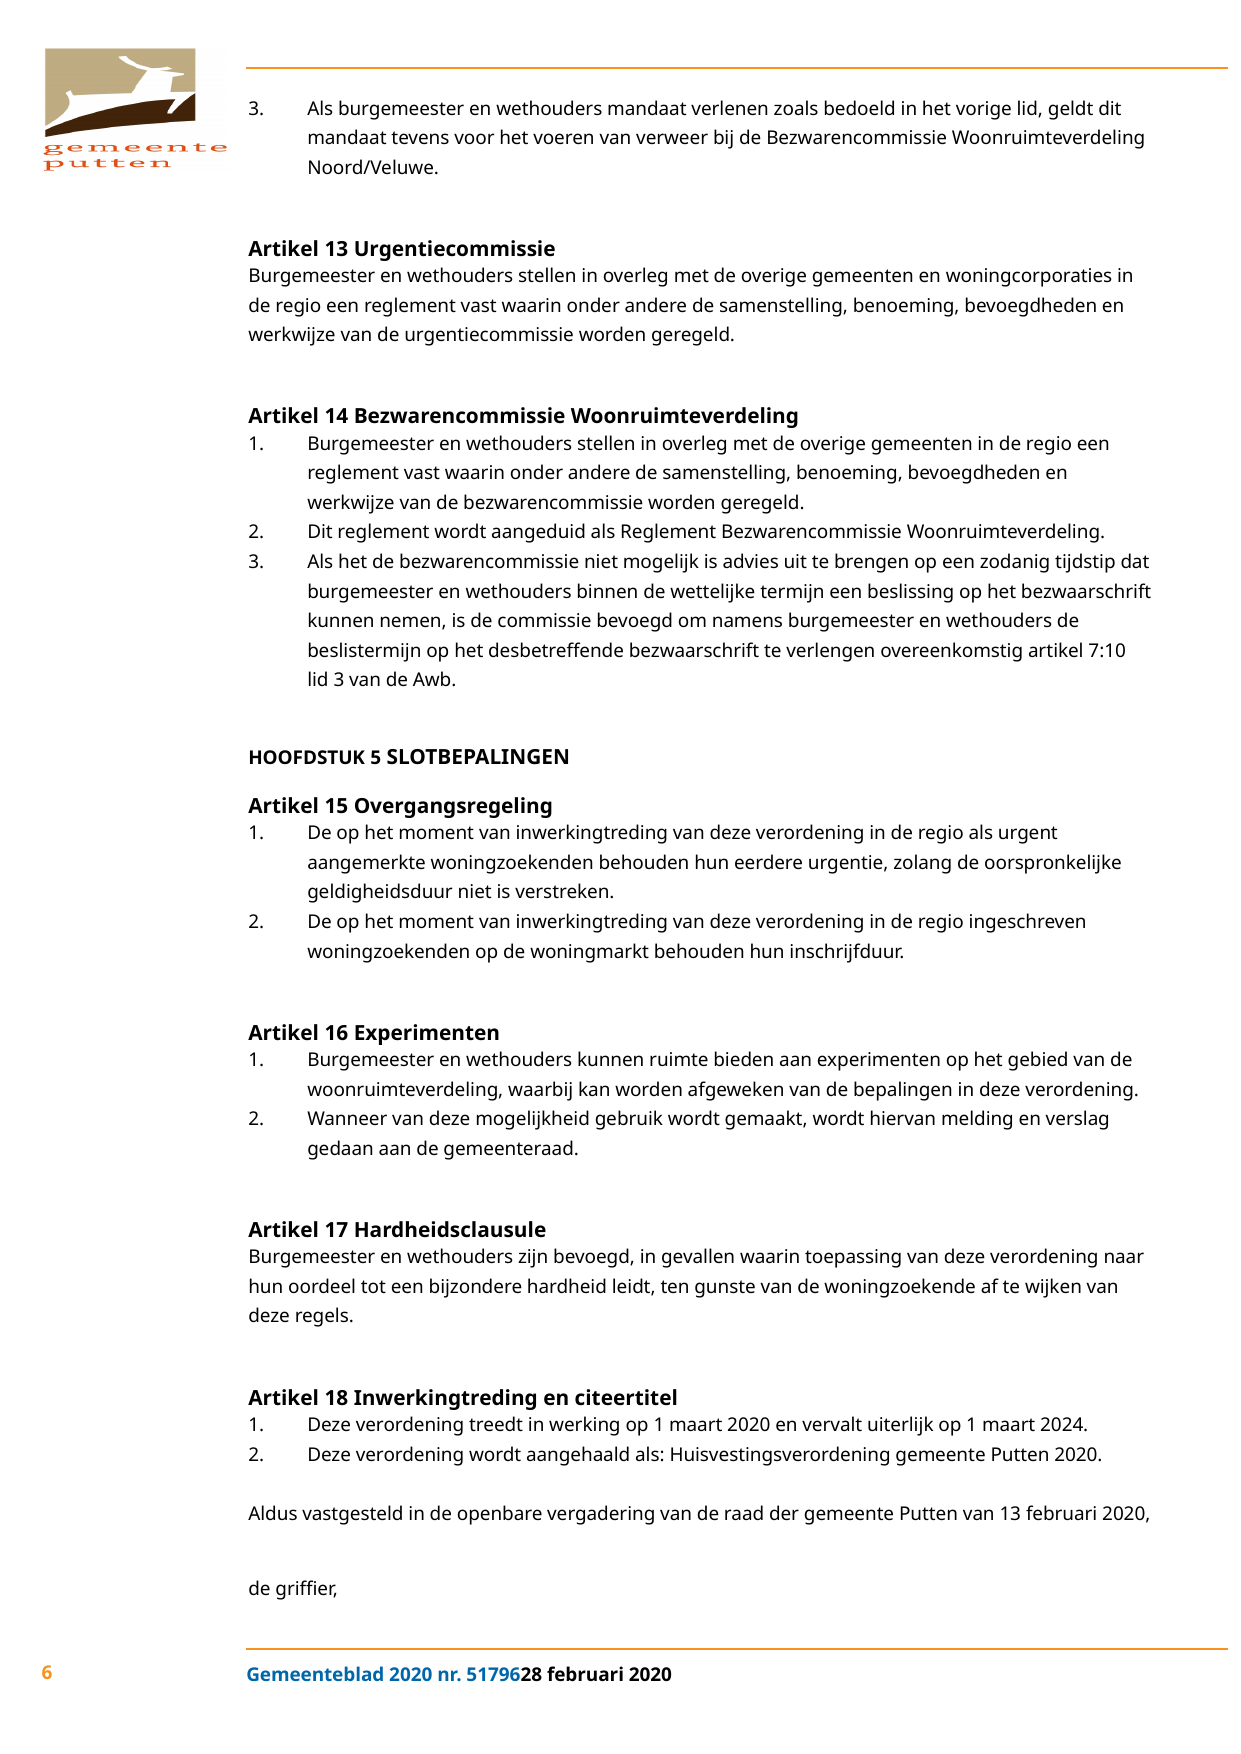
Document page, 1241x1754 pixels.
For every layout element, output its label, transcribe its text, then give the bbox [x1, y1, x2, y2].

list De op het moment van inwerkingtreding van deze verordening in de regio ingeschreven woningzoekenden op de woningmarkt behouden hun inschrijfduur. [248, 908, 1152, 964]
text Artikel 18 Inwerkingtreding en citeertitel [248, 1383, 1152, 1411]
text Artikel 14 Bezwarencommissie Woonruimteverdeling [248, 402, 1152, 430]
picture [41, 47, 231, 172]
text Artikel 13 Urgentiecommissie [248, 234, 1152, 262]
list Deze verordening treedt in werking op 1 maart 2020 en vervalt uiterlijk op 1 maart 2024. [248, 1411, 1152, 1437]
list De op het moment van inwerkingtreding van deze verordening in de regio als urgent aangemerkte woningzoekenden behouden hun eerdere urgentie, zolang de oorspronkelijke geldigheidsduur niet is verstreken. [248, 819, 1152, 904]
text Burgemeester en wethouders stellen in overleg met de overige gemeenten en woningcorporaties in de regio een reglement vast waarin onder andere de samenstelling, benoeming, bevoegdheden en werkwijze van de urgentiecommissie worden geregeld. [248, 262, 1152, 347]
text Artikel 16 Experimenten [248, 1018, 1152, 1046]
list Als het de bezwarencommissie niet mogelijk is advies uit te brengen op een zodanig tijdstip dat burgemeester en wethouders binnen de wettelijke termijn een beslissing op het bezwaarschrift kunnen nemen, is de commissie bevoegd om namens burgemeester en wethouders de beslistermijn op het desbetreffende bezwaarschrift te verlengen overeenkomstig artikel 7:10 lid 3 van de Awb. [248, 548, 1152, 692]
text Burgemeester en wethouders zijn bevoegd, in gevallen waarin toepassing van deze verordening naar hun oordeel tot een bijzondere hardheid leidt, ten gunste van de woningzoekende af te wijken van deze regels. [248, 1243, 1152, 1328]
text Artikel 15 Overgangsregeling [248, 791, 1152, 819]
list Wanneer van deze mogelijkheid gebruik wordt gemaakt, wordt hiervan melding en verslag gedaan aan de gemeenteraad. [248, 1106, 1152, 1161]
list Burgemeester en wethouders stellen in overleg met de overige gemeenten in de regio een reglement vast waarin onder andere de samenstelling, benoeming, bevoegdheden en werkwijze van de bezwarencommissie worden geregeld. [248, 430, 1152, 515]
list Dit reglement wordt aangeduid als Reglement Bezwarencommissie Woonruimteverdeling. [248, 519, 1152, 544]
text Aldus vastgesteld in de openbare vergadering van de raad der gemeente Putten van 13 februari 2020, [248, 1500, 1152, 1526]
list Deze verordening wordt aangehaald als: Huisvestingsverordening gemeente Putten 2020. [248, 1441, 1152, 1466]
list Burgemeester en wethouders kunnen ruimte bieden aan experimenten op het gebied van de woonruimteverdeling, waarbij kan worden afgeweken van de bepalingen in deze verordening. [248, 1046, 1152, 1102]
text HOOFDSTUK 5 SLOTBEPALINGEN [248, 742, 1152, 770]
list Als burgemeester en wethouders mandaat verlenen zoals bedoeld in het vorige lid, geldt dit mandaat tevens voor het voeren van verweer bij de Bezwarencommissie Woonruimteverdeling Noord/Veluwe. [248, 95, 1152, 180]
text Artikel 17 Hardheidsclausule [248, 1215, 1152, 1243]
text de griffier, [248, 1575, 1152, 1601]
